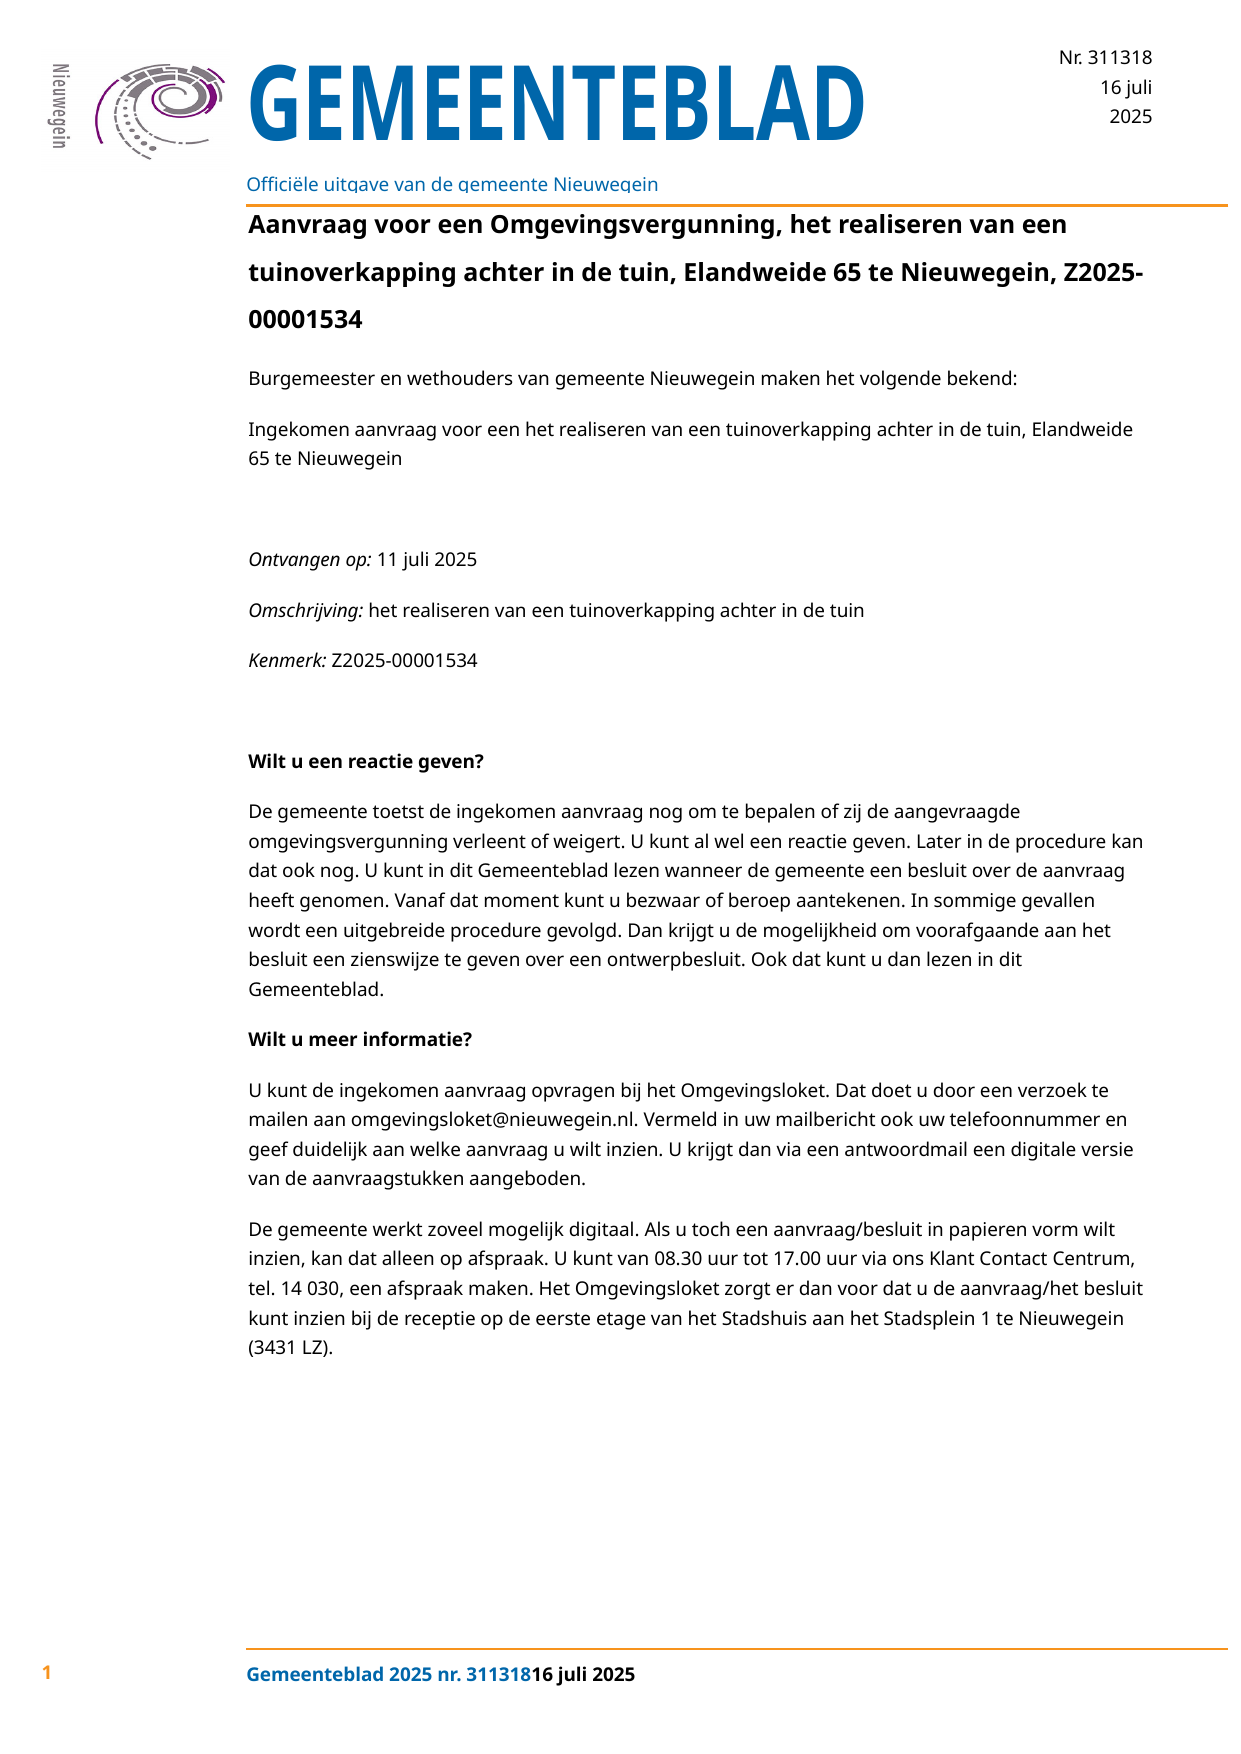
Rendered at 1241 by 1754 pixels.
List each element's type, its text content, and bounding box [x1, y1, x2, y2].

text Kenmerk: Z2025-00001534 [248, 647, 1152, 673]
text Wilt u meer informatie? [248, 1026, 1152, 1052]
text De gemeente werkt zoveel mogelijk digitaal. Als u toch een aanvraag/besluit in papieren vorm wilt inzien, kan dat alleen op afspraak. U kunt van 08.30 uur tot 17.00 uur via ons Klant Contact Centrum, tel. 14 030, een afspraak maken. Het Omgevingsloket zorgt er dan voor dat u de aanvraag/het besluit kunt inzien bij de receptie op de eerste etage van het Stadshuis aan het Stadsplein 1 te Nieuwegein (3431 LZ). [248, 1216, 1152, 1360]
text Ontvangen op: 11 juli 2025 [248, 546, 1152, 572]
text Burgemeester en wethouders van gemeente Nieuwegein maken het volgende bekend: [248, 366, 1152, 391]
text Omschrijving: het realiseren van een tuinoverkapping achter in de tuin [248, 597, 1152, 622]
text De gemeente toetst de ingekomen aanvraag nog om te bepalen of zij de aangevraagde omgevingsvergunning verleent of weigert. U kunt al wel een reactie geven. Later in de procedure kan dat ook nog. U kunt in dit Gemeenteblad lezen wanneer de gemeente een besluit over de aanvraag heeft genomen. Vanaf dat moment kunt u bezwaar of beroep aantekenen. In sommige gevallen wordt een uitgebreide procedure gevolgd. Dan krijgt u de mogelijkheid om voorafgaande aan het besluit een zienswijze te geven over een ontwerpbesluit. Ook dat kunt u dan lezen in dit Gemeenteblad. [248, 798, 1152, 1002]
picture [41, 47, 231, 172]
text Aanvraag voor een Omgevingsvergunning, het realiseren van een tuinoverkapping achter in de tuin, Elandweide 65 te Nieuwegein, Z2025-00001534 [248, 207, 1152, 336]
text Wilt u een reactie geven? [248, 748, 1152, 774]
text Ingekomen aanvraag voor een het realiseren van een tuinoverkapping achter in de tuin, Elandweide 65 te Nieuwegein [248, 416, 1152, 471]
text U kunt de ingekomen aanvraag opvragen bij het Omgevingsloket. Dat doet u door een verzoek te mailen aan omgevingsloket@nieuwegein.nl. Vermeld in uw mailbericht ook uw telefoonnummer en geef duidelijk aan welke aanvraag u wilt inzien. U krijgt dan via een antwoordmail een digitale versie van de aanvraagstukken aangeboden. [248, 1077, 1152, 1191]
